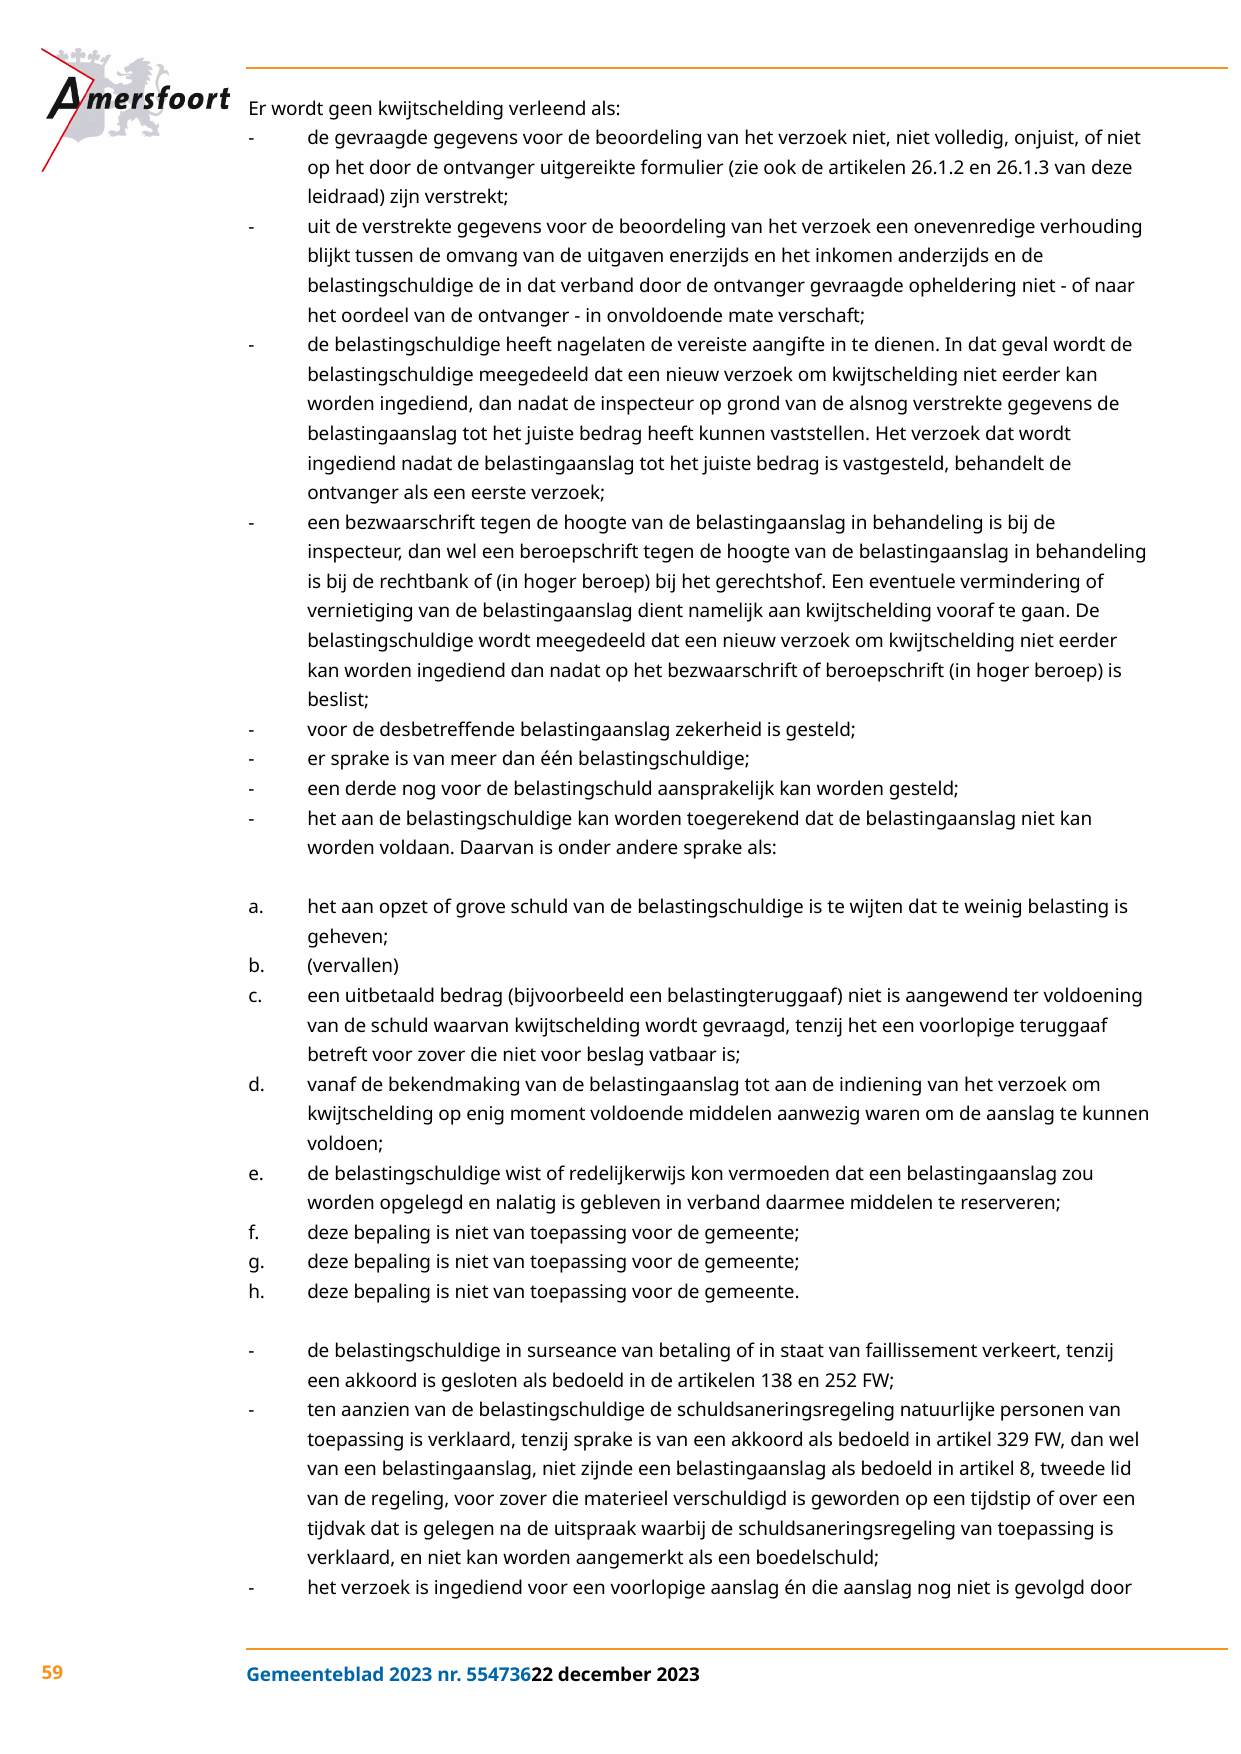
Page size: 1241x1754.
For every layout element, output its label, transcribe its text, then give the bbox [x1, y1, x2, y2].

list deze bepaling is niet van toepassing voor de gemeente; [248, 1248, 1152, 1274]
list een derde nog voor de belastingschuld aansprakelijk kan worden gesteld; [248, 775, 1152, 801]
list de belastingschuldige in surseance van betaling of in staat van faillissement verkeert, tenzij een akkoord is gesloten als bedoeld in de artikelen 138 en 252 FW; [248, 1337, 1152, 1393]
list de belastingschuldige heeft nagelaten de vereiste aangifte in te dienen. In dat geval wordt de belastingschuldige meegedeeld dat een nieuw verzoek om kwijtschelding niet eerder kan worden ingediend, dan nadat de inspecteur op grond van de alsnog verstrekte gegevens de belastingaanslag tot het juiste bedrag heeft kunnen vaststellen. Het verzoek dat wordt ingediend nadat de belastingaanslag tot het juiste bedrag is vastgesteld, behandelt de ontvanger als een eerste verzoek; [248, 331, 1152, 505]
list uit de verstrekte gegevens voor de beoordeling van het verzoek een onevenredige verhouding blijkt tussen de omvang van de uitgaven enerzijds en het inkomen anderzijds en de belastingschuldige de in dat verband door de ontvanger gevraagde opheldering niet - of naar het oordeel van de ontvanger - in onvoldoende mate verschaft; [248, 213, 1152, 328]
list vanaf de bekendmaking van de belastingaanslag tot aan de indiening van het verzoek om kwijtschelding op enig moment voldoende middelen aanwezig waren om de aanslag te kunnen voldoen; [248, 1071, 1152, 1156]
list de gevraagde gegevens voor de beoordeling van het verzoek niet, niet volledig, onjuist, of niet op het door de ontvanger uitgereikte formulier (zie ook de artikelen 26.1.2 en 26.1.3 van deze leidraad) zijn verstrekt; [248, 124, 1152, 209]
list er sprake is van meer dan één belastingschuldige; [248, 746, 1152, 771]
list voor de desbetreffende belastingaanslag zekerheid is gesteld; [248, 716, 1152, 742]
list een uitbetaald bedrag (bijvoorbeeld een belastingteruggaaf) niet is aangewend ter voldoening van de schuld waarvan kwijtschelding wordt gevraagd, tenzij het een voorlopige teruggaaf betreft voor zover die niet voor beslag vatbaar is; [248, 982, 1152, 1067]
list de belastingschuldige wist of redelijkerwijs kon vermoeden dat een belastingaanslag zou worden opgelegd en nalatig is gebleven in verband daarmee middelen te reserveren; [248, 1160, 1152, 1215]
list een bezwaarschrift tegen de hoogte van de belastingaanslag in behandeling is bij de inspecteur, dan wel een beroepschrift tegen de hoogte van de belastingaanslag in behandeling is bij de rechtbank of (in hoger beroep) bij het gerechtshof. Een eventuele vermindering of vernietiging van de belastingaanslag dient namelijk aan kwijtschelding vooraf te gaan. De belastingschuldige wordt meegedeeld dat een nieuw verzoek om kwijtschelding niet eerder kan worden ingediend dan nadat op het bezwaarschrift of beroepschrift (in hoger beroep) is beslist; [248, 509, 1152, 712]
list deze bepaling is niet van toepassing voor de gemeente. [248, 1278, 1152, 1304]
list het verzoek is ingediend voor een voorlopige aanslag én die aanslag nog niet is gevolgd door [248, 1574, 1152, 1600]
list deze bepaling is niet van toepassing voor de gemeente; [248, 1219, 1152, 1245]
list het aan de belastingschuldige kan worden toegerekend dat de belastingaanslag niet kan worden voldaan. Daarvan is onder andere sprake als: [248, 805, 1152, 860]
list (vervallen) [248, 953, 1152, 978]
text Er wordt geen kwijtschelding verleend als: [248, 95, 1152, 121]
list ten aanzien van de belastingschuldige de schuldsaneringsregeling natuurlijke personen van toepassing is verklaard, tenzij sprake is van een akkoord als bedoeld in artikel 329 FW, dan wel van een belastingaanslag, niet zijnde een belastingaanslag als bedoeld in artikel 8, tweede lid van de regeling, voor zover die materieel verschuldigd is geworden op een tijdstip of over een tijdvak dat is gelegen na de uitspraak waarbij de schuldsaneringsregeling van toepassing is verklaard, en niet kan worden aangemerkt als een boedelschuld; [248, 1396, 1152, 1570]
list het aan opzet of grove schuld van de belastingschuldige is te wijten dat te weinig belasting is geheven; [248, 893, 1152, 949]
picture [41, 47, 231, 172]
